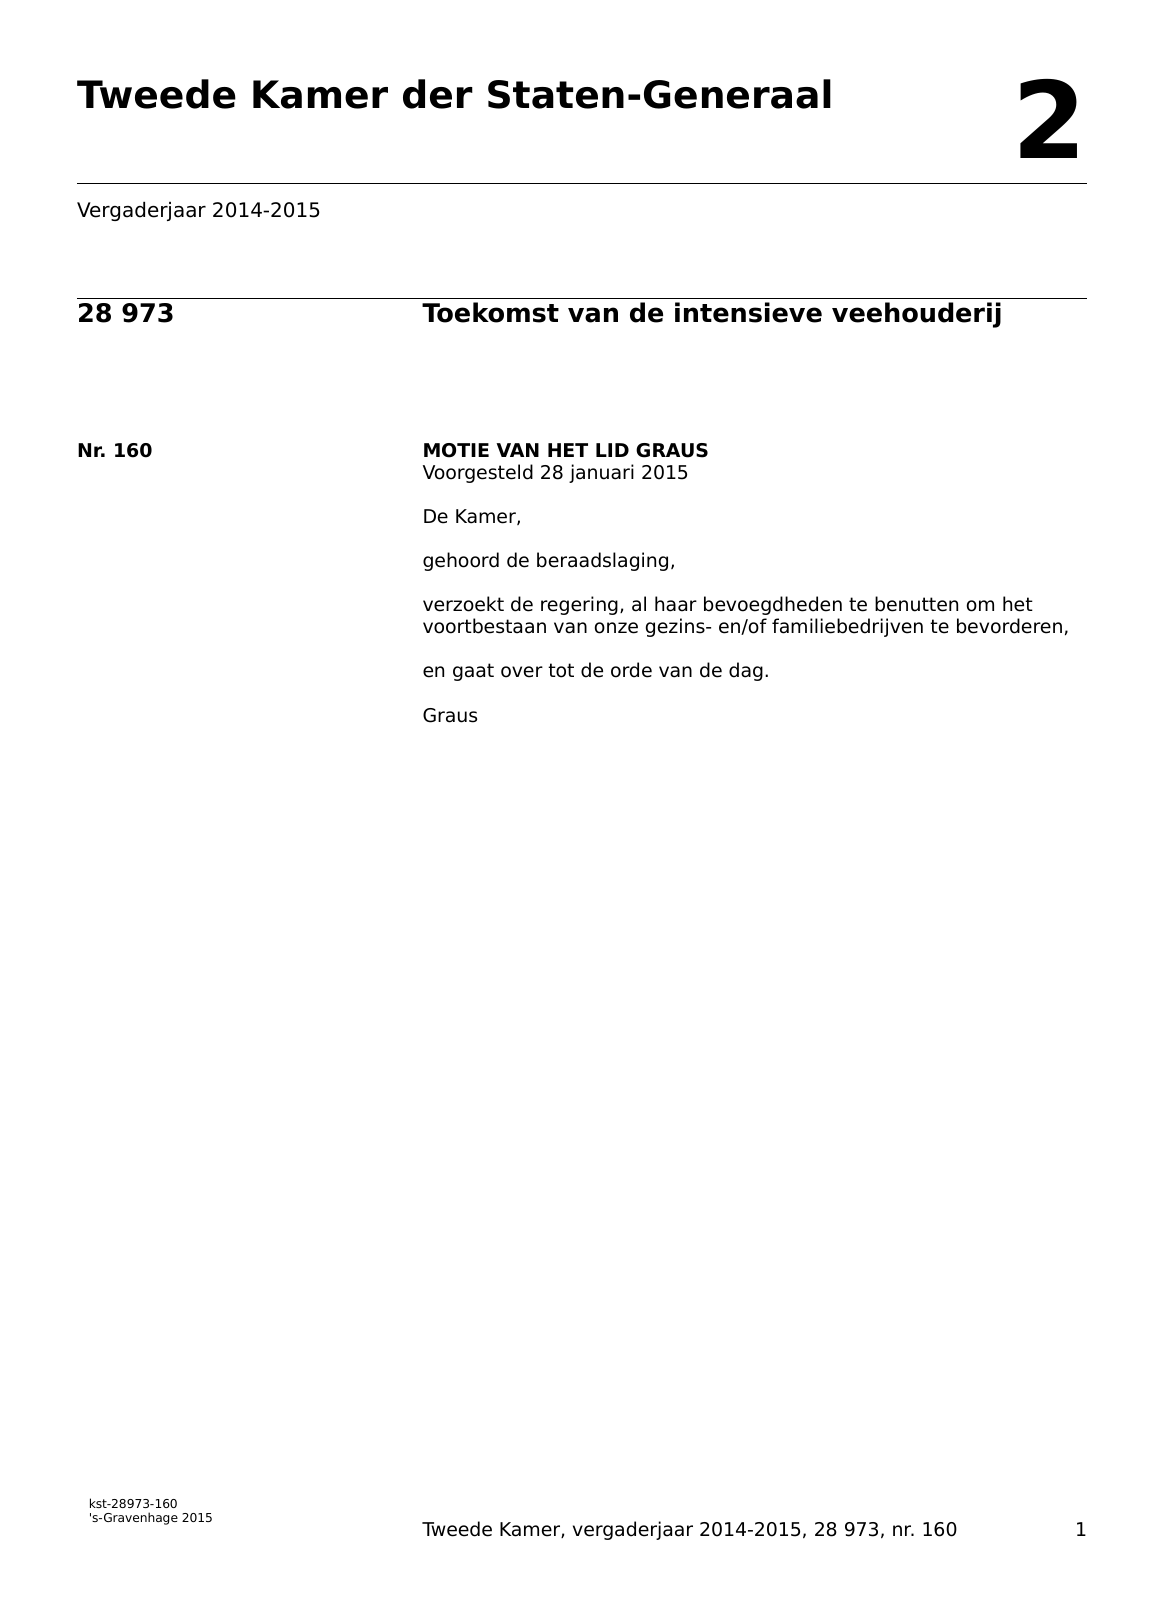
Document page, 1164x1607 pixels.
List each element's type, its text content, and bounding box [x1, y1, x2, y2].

text 's-Gravenhage 2015 [88, 1511, 323, 1525]
table_header 2 [886, 59, 1087, 183]
text kst-28973-160 [88, 1497, 323, 1511]
text De Kamer, [422, 506, 1087, 528]
text gehoord de beraadslaging, [422, 550, 1087, 572]
text Graus [422, 704, 1087, 726]
text en gaat over tot de orde van de dag. [422, 660, 1087, 682]
text Voorgesteld 28 januari 2015 [422, 462, 1087, 484]
table_header Tweede Kamer der Staten-Generaal [77, 59, 886, 183]
subtitle 28 973 Toekomst van de intensieve veehouderij [77, 299, 1087, 329]
text verzoekt de regering, al haar bevoegdheden te benutten om het voortbestaan van onze gezins- en/of familiebedrijven te bevorderen, [422, 594, 1087, 638]
table_cell Vergaderjaar 2014-2015 [77, 184, 1087, 298]
subtitle Nr. 160 MOTIE VAN HET LID GRAUS [77, 440, 1087, 462]
